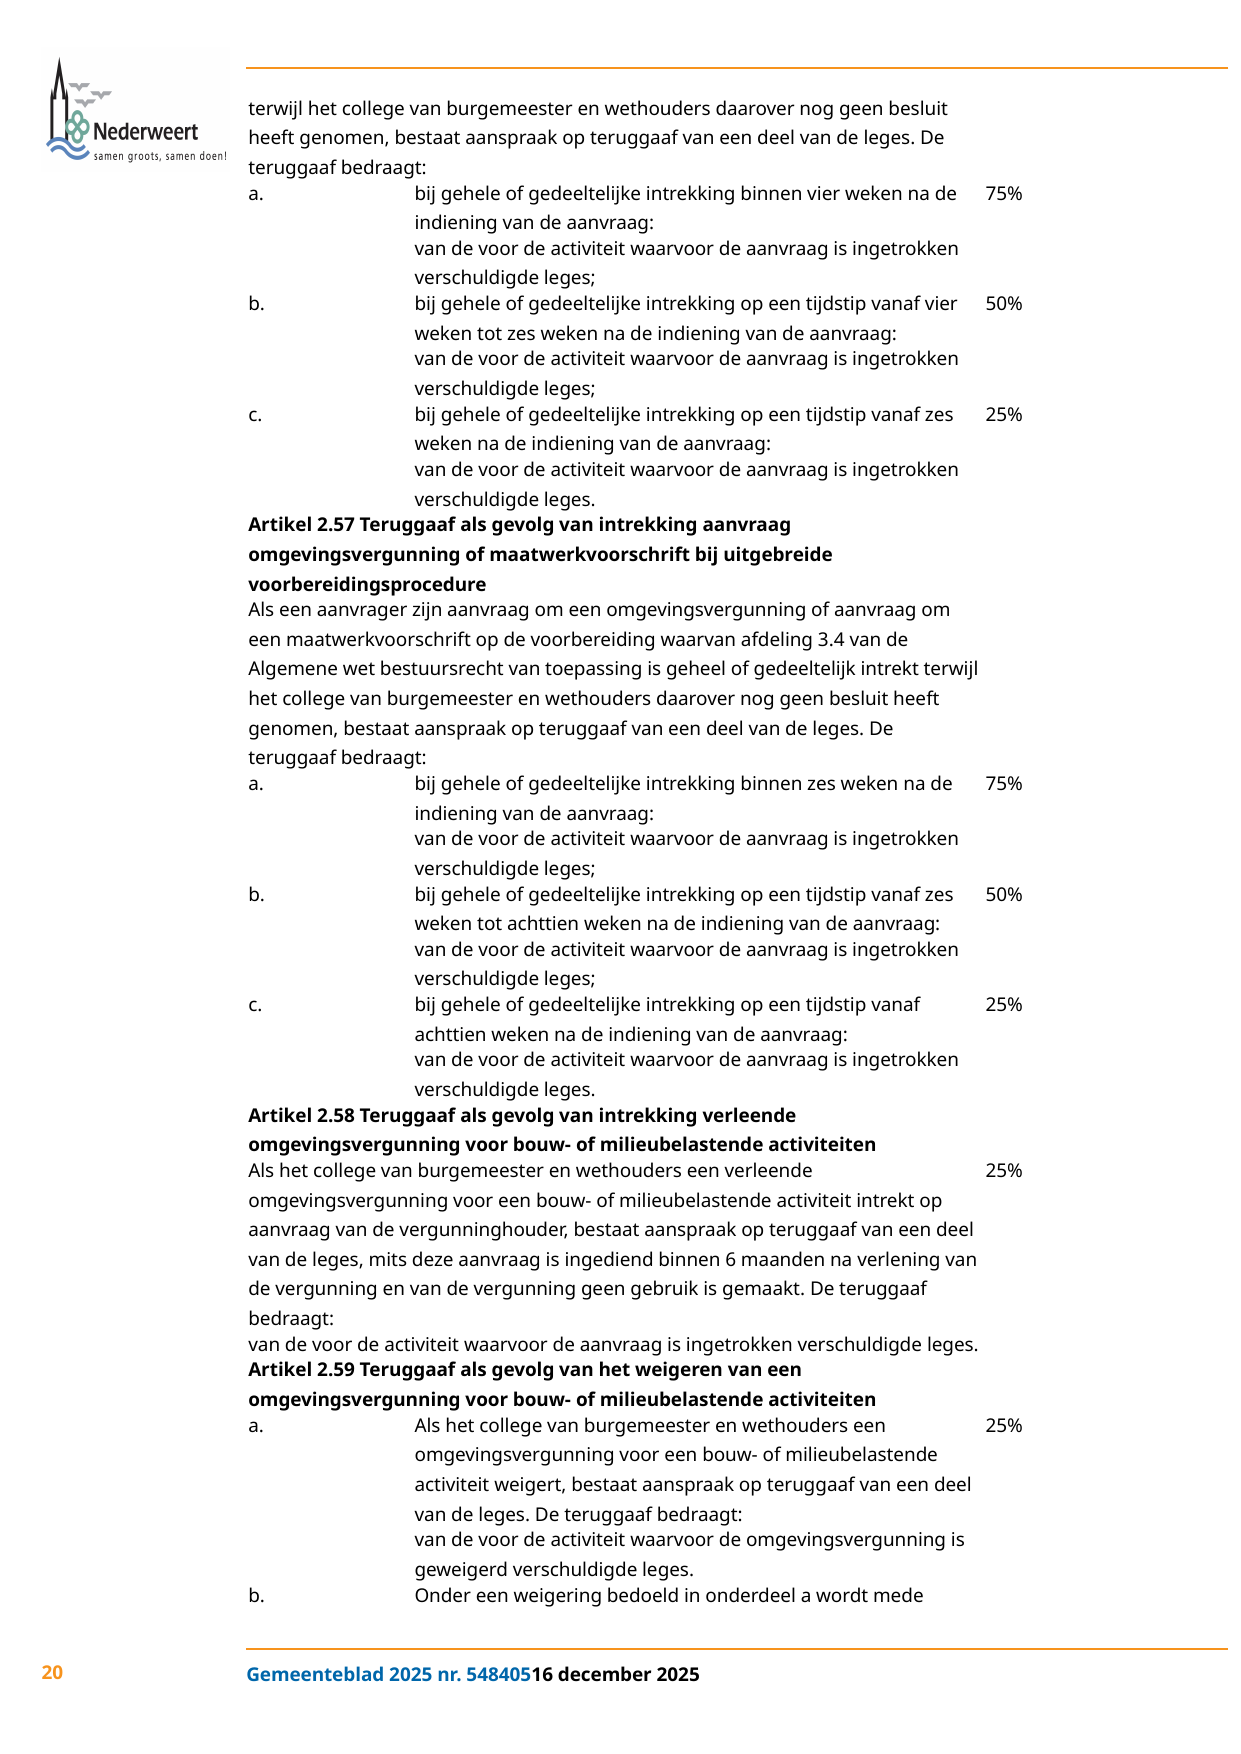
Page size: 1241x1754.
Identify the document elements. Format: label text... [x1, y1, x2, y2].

table_cell b. [248, 881, 414, 936]
table_cell van de voor de activiteit waarvoor de aanvraag is ingetrokken verschuldigde leges; [414, 825, 985, 881]
table_cell van de voor de activiteit waarvoor de aanvraag is ingetrokken verschuldigde leges; [414, 936, 985, 991]
table_cell bij gehele of gedeeltelijke intrekking binnen vier weken na de indiening van de aanvraag: [414, 180, 985, 235]
table_cell bij gehele of gedeeltelijke intrekking binnen zes weken na de indiening van de aanvraag: [414, 770, 985, 825]
table_cell terwijl het college van burgemeester en wethouders daarover nog geen besluit heeft genomen, bestaat aanspraak op teruggaaf van een deel van de leges. De teruggaaf bedraagt: [248, 95, 985, 180]
table_cell 50% [985, 881, 1152, 936]
table_cell a. [248, 180, 414, 235]
table_cell [985, 95, 1152, 180]
table_cell [985, 936, 1152, 991]
table_cell [985, 825, 1152, 881]
table_cell [248, 346, 414, 401]
table_cell [985, 596, 1152, 770]
table_cell van de voor de activiteit waarvoor de omgevingsvergunning is geweigerd verschuldigde leges. [414, 1526, 985, 1582]
table_cell 25% [985, 991, 1152, 1047]
table_cell Artikel 2.59 Teruggaaf als gevolg van het weigeren van een omgevingsvergunning voor bouw- of milieubelastende activiteiten [248, 1357, 985, 1412]
table_cell b. [248, 1582, 414, 1607]
table_cell [985, 1331, 1152, 1357]
table_cell [985, 1582, 1152, 1607]
table_cell van de voor de activiteit waarvoor de aanvraag is ingetrokken verschuldigde leges. [248, 1331, 985, 1357]
table_cell [248, 1047, 414, 1102]
table_cell [248, 456, 414, 512]
table_cell [248, 235, 414, 290]
table_cell [985, 512, 1152, 596]
table_cell [248, 936, 414, 991]
table_cell 75% [985, 770, 1152, 825]
table_cell van de voor de activiteit waarvoor de aanvraag is ingetrokken verschuldigde leges. [414, 456, 985, 512]
table_cell Artikel 2.57 Teruggaaf als gevolg van intrekking aanvraag omgevingsvergunning of maatwerkvoorschrift bij uitgebreide voorbereidingsprocedure [248, 512, 985, 596]
table_cell Onder een weigering bedoeld in onderdeel a wordt mede [414, 1582, 985, 1607]
table_cell 25% [985, 401, 1152, 456]
table_cell Als het college van burgemeester en wethouders een verleende omgevingsvergunning voor een bouw- of milieubelastende activiteit intrekt op aanvraag van de vergunninghouder, bestaat aanspraak op teruggaaf van een deel van de leges, mits deze aanvraag is ingediend binnen 6 maanden na verlening van de vergunning en van de vergunning geen gebruik is gemaakt. De teruggaaf bedraagt: [248, 1157, 985, 1331]
picture [41, 47, 231, 172]
table_cell bij gehele of gedeeltelijke intrekking op een tijdstip vanaf zes weken na de indiening van de aanvraag: [414, 401, 985, 456]
table_cell bij gehele of gedeeltelijke intrekking op een tijdstip vanaf zes weken tot achttien weken na de indiening van de aanvraag: [414, 881, 985, 936]
table_cell 25% [985, 1412, 1152, 1526]
table_cell bij gehele of gedeeltelijke intrekking op een tijdstip vanaf vier weken tot zes weken na de indiening van de aanvraag: [414, 290, 985, 346]
table_cell 25% [985, 1157, 1152, 1331]
table_cell 75% [985, 180, 1152, 235]
table_cell c. [248, 991, 414, 1047]
table_cell Als een aanvrager zijn aanvraag om een omgevingsvergunning of aanvraag om een maatwerkvoorschrift op de voorbereiding waarvan afdeling 3.4 van de Algemene wet bestuursrecht van toepassing is geheel of gedeeltelijk intrekt terwijl het college van burgemeester en wethouders daarover nog geen besluit heeft genomen, bestaat aanspraak op teruggaaf van een deel van de leges. De teruggaaf bedraagt: [248, 596, 985, 770]
table_cell van de voor de activiteit waarvoor de aanvraag is ingetrokken verschuldigde leges. [414, 1047, 985, 1102]
table_cell [985, 1357, 1152, 1412]
table_cell [985, 1047, 1152, 1102]
table_cell [985, 346, 1152, 401]
table_cell [248, 825, 414, 881]
table_cell Als het college van burgemeester en wethouders een omgevingsvergunning voor een bouw- of milieubelastende activiteit weigert, bestaat aanspraak op teruggaaf van een deel van de leges. De teruggaaf bedraagt: [414, 1412, 985, 1526]
table_cell 50% [985, 290, 1152, 346]
table_cell [985, 456, 1152, 512]
table_cell c. [248, 401, 414, 456]
table_cell van de voor de activiteit waarvoor de aanvraag is ingetrokken verschuldigde leges; [414, 235, 985, 290]
table_cell a. [248, 1412, 414, 1526]
table_cell b. [248, 290, 414, 346]
table_cell bij gehele of gedeeltelijke intrekking op een tijdstip vanaf achttien weken na de indiening van de aanvraag: [414, 991, 985, 1047]
table_cell Artikel 2.58 Teruggaaf als gevolg van intrekking verleende omgevingsvergunning voor bouw- of milieubelastende activiteiten [248, 1102, 985, 1157]
table_cell [985, 1102, 1152, 1157]
table_cell [985, 1526, 1152, 1582]
table_cell [985, 235, 1152, 290]
table_cell [248, 1526, 414, 1582]
table_cell a. [248, 770, 414, 825]
table_cell van de voor de activiteit waarvoor de aanvraag is ingetrokken verschuldigde leges; [414, 346, 985, 401]
